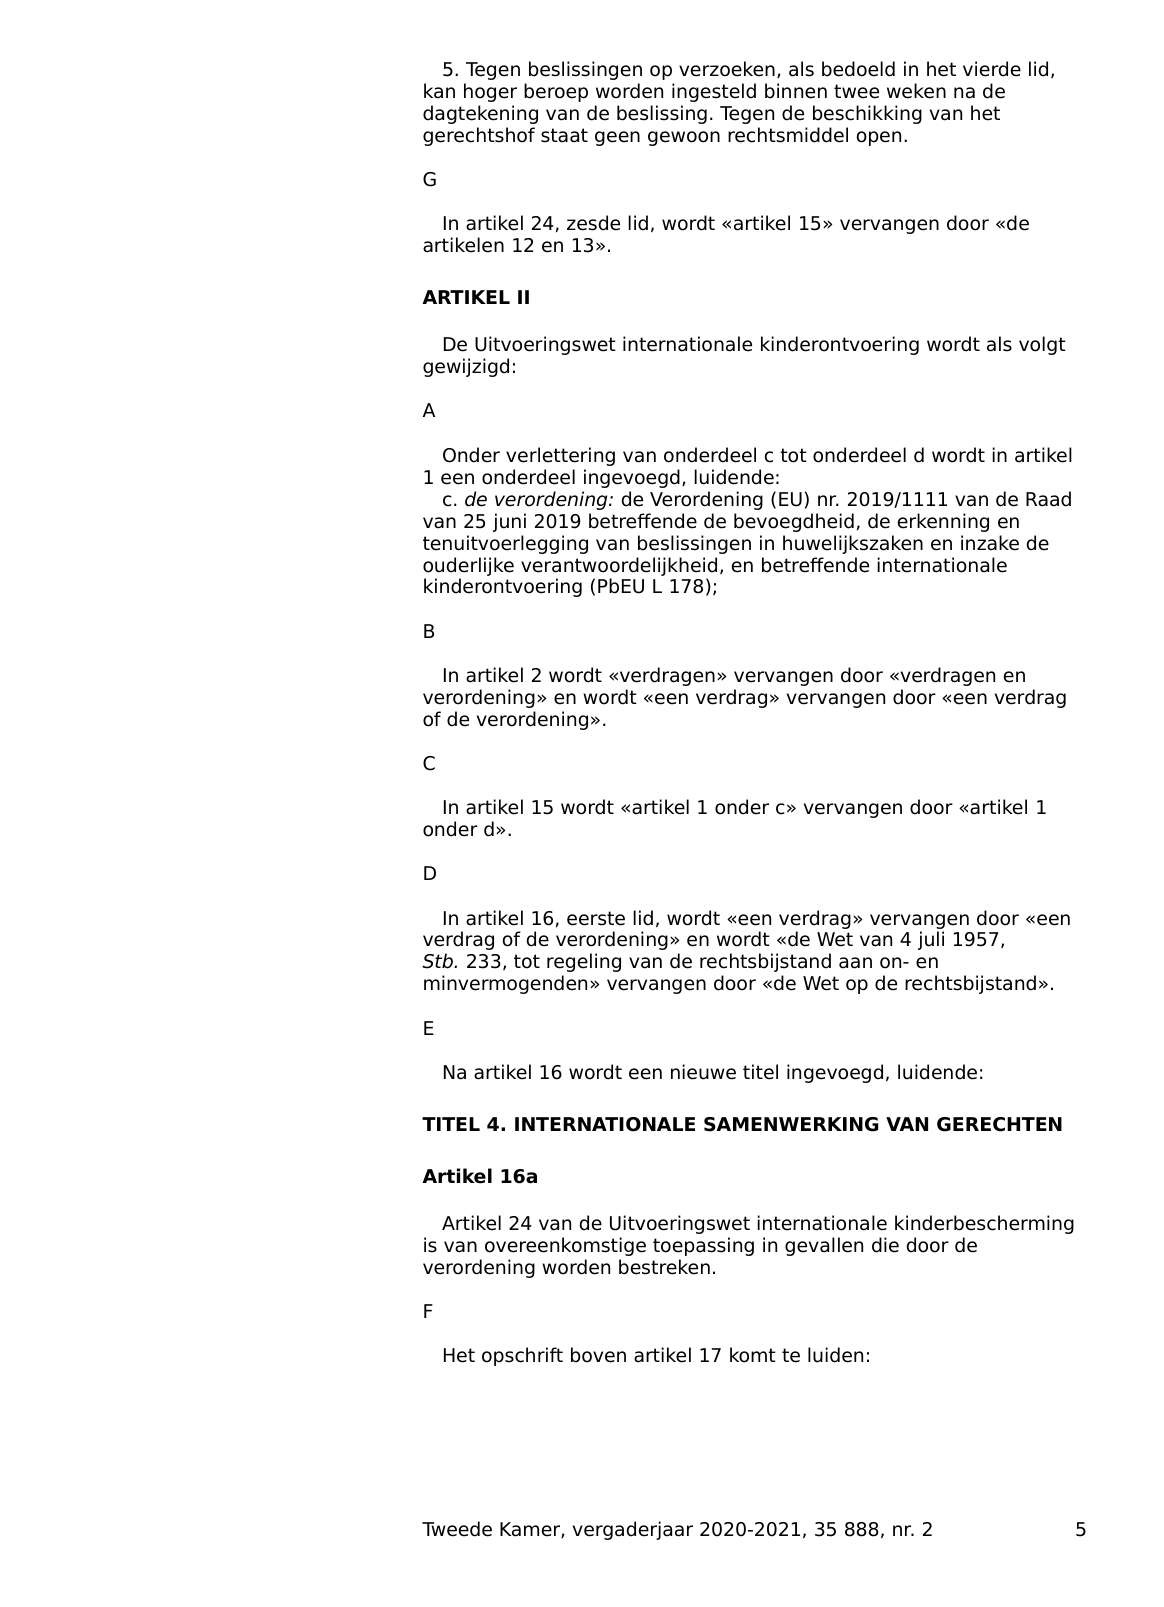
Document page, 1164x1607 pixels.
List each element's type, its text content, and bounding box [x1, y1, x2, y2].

text Onder verlettering van onderdeel c tot onderdeel d wordt in artikel 1 een onderdeel ingevoegd, luidende: [422, 444, 1087, 488]
text c. de verordening: de Verordening (EU) nr. 2019/1111 van de Raad van 25 juni 2019 betreffende de bevoegdheid, de erkenning en tenuitvoerlegging van beslissingen in huwelijkszaken en inzake de ouderlijke verantwoordelijkheid, en betreffende internationale kinderontvoering (PbEU L 178); [422, 488, 1087, 598]
text E [422, 1017, 1087, 1039]
text C [422, 753, 1087, 775]
text G [422, 169, 1087, 191]
text Artikel 24 van de Uitvoeringswet internationale kinderbescherming is van overeenkomstige toepassing in gevallen die door de verordening worden bestreken. [422, 1213, 1087, 1278]
text In artikel 15 wordt «artikel 1 onder c» vervangen door «artikel 1 onder d». [422, 797, 1087, 841]
text Het opschrift boven artikel 17 komt te luiden: [422, 1345, 1087, 1367]
text In artikel 16, eerste lid, wordt «een verdrag» vervangen door «een verdrag of de verordening» en wordt «de Wet van 4 juli 1957, Stb. 233, tot regeling van de rechtsbijstand aan on- en minvermogenden» vervangen door «de Wet op de rechtsbijstand». [422, 907, 1087, 995]
text Na artikel 16 wordt een nieuwe titel ingevoegd, luidende: [422, 1062, 1087, 1084]
text De Uitvoeringswet internationale kinderontvoering wordt als volgt gewijzigd: [422, 334, 1087, 378]
text D [422, 863, 1087, 885]
subtitle TITEL 4. INTERNATIONALE SAMENWERKING VAN GERECHTEN [422, 1114, 1087, 1136]
text 5. Tegen beslissingen op verzoeken, als bedoeld in het vierde lid, kan hoger beroep worden ingesteld binnen twee weken na de dagtekening van de beslissing. Tegen de beschikking van het gerechtshof staat geen gewoon rechtsmiddel open. [422, 59, 1087, 147]
text A [422, 400, 1087, 422]
text In artikel 2 wordt «verdragen» vervangen door «verdragen en verordening» en wordt «een verdrag» vervangen door «een verdrag of de verordening». [422, 665, 1087, 731]
subtitle Artikel 16a [422, 1166, 1087, 1188]
text F [422, 1301, 1087, 1323]
text B [422, 621, 1087, 643]
text In artikel 24, zesde lid, wordt «artikel 15» vervangen door «de artikelen 12 en 13». [422, 213, 1087, 257]
subtitle ARTIKEL II [422, 287, 1087, 309]
